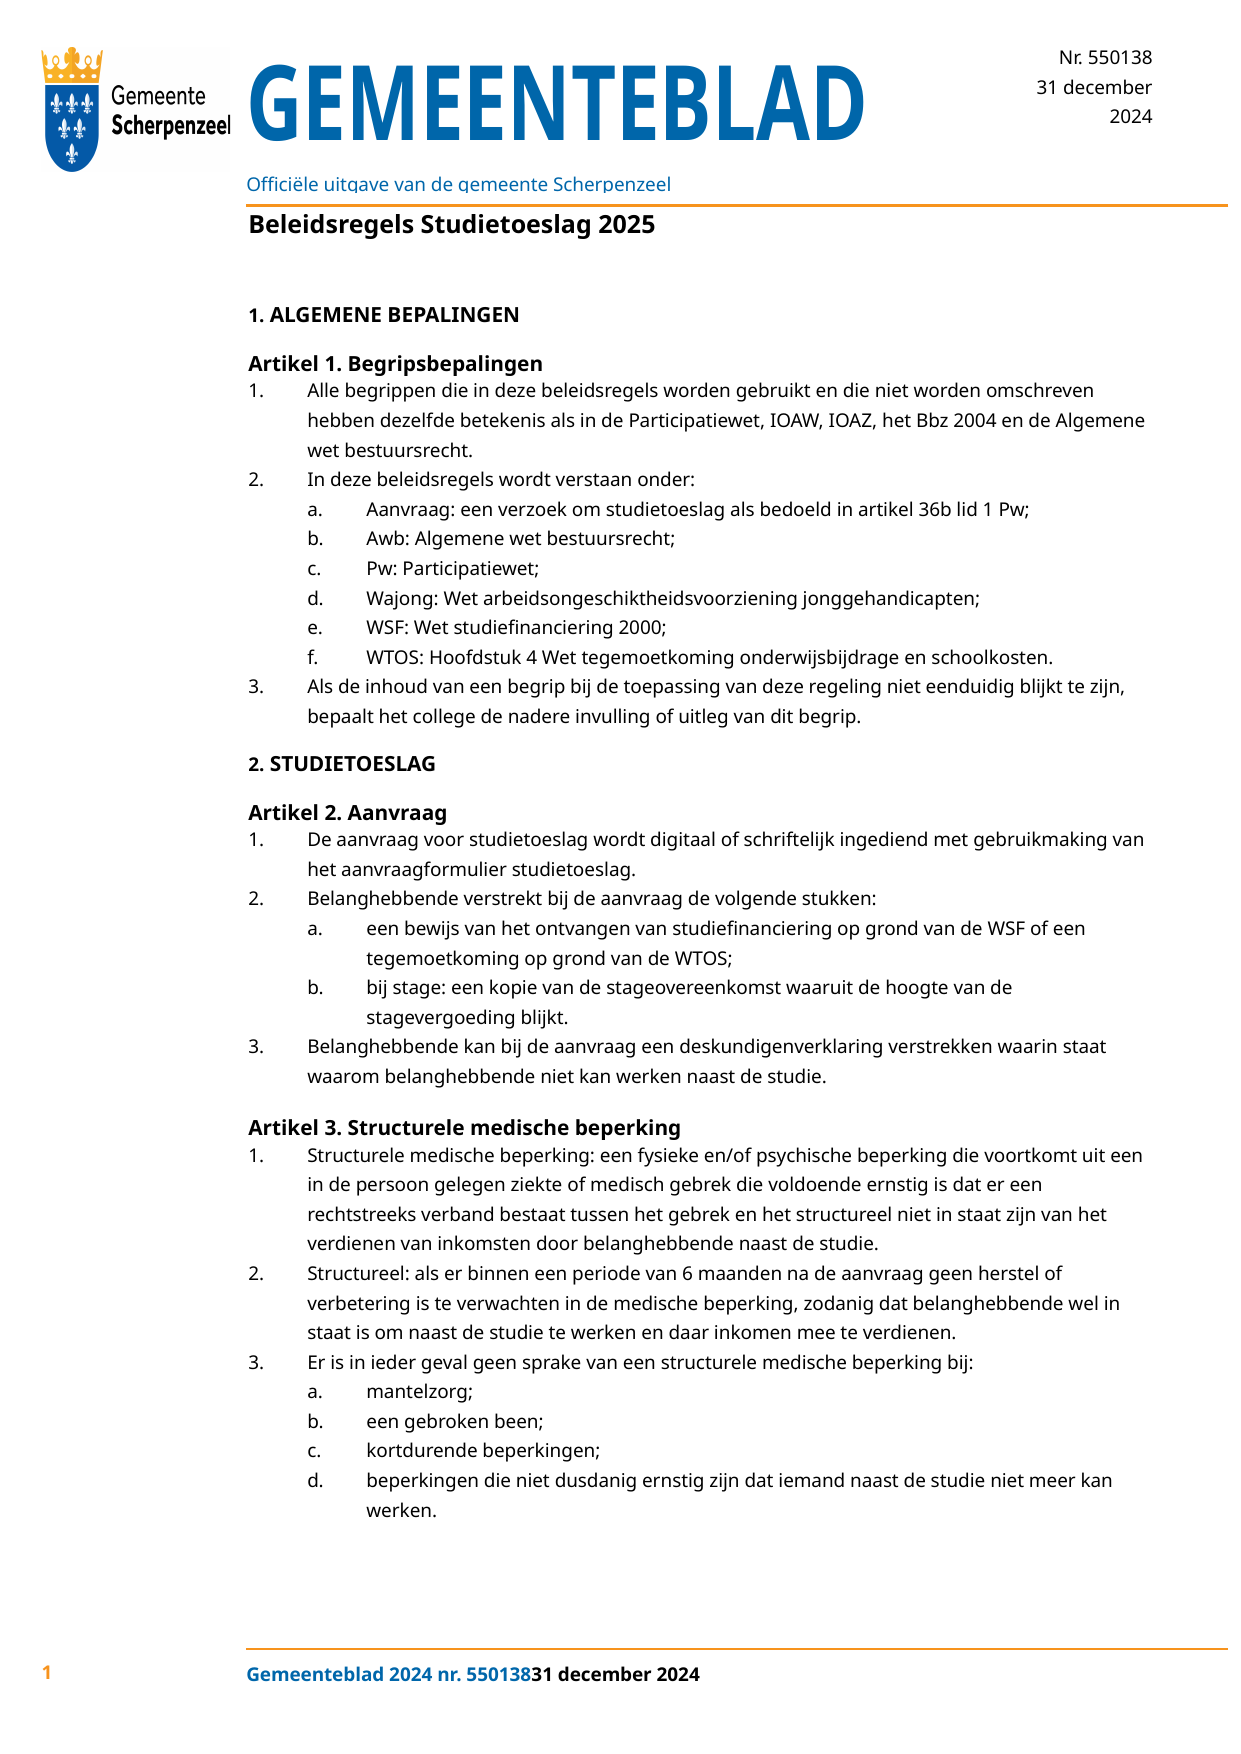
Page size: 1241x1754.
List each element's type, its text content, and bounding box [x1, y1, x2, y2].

picture [41, 47, 231, 172]
list Aanvraag: een verzoek om studietoeslag als bedoeld in artikel 36b lid 1 Pw; [307, 496, 1152, 522]
list mantelzorg; [307, 1378, 1152, 1404]
list WSF: Wet studiefinanciering 2000; [307, 614, 1152, 640]
list een bewijs van het ontvangen van studiefinanciering op grond van de WSF of een tegemoetkoming op grond van de WTOS; [307, 915, 1152, 970]
list Belanghebbende verstrekt bij de aanvraag de volgende stukken: [248, 886, 1152, 911]
list WTOS: Hoofdstuk 4 Wet tegemoetkoming onderwijsbijdrage en schoolkosten. [307, 644, 1152, 669]
text 2. STUDIETOESLAG [248, 749, 1152, 777]
list Alle begrippen die in deze beleidsregels worden gebruikt en die niet worden omschreven hebben dezelfde betekenis als in de Participatiewet, IOAW, IOAZ, het Bbz 2004 en de Algemene wet bestuursrecht. [248, 378, 1152, 462]
text Artikel 2. Aanvraag [248, 798, 1152, 826]
text 1. ALGEMENE BEPALINGEN [248, 300, 1152, 328]
list De aanvraag voor studietoeslag wordt digitaal of schriftelijk ingediend met gebruikmaking van het aanvraagformulier studietoeslag. [248, 826, 1152, 882]
text Beleidsregels Studietoeslag 2025 [248, 207, 1152, 241]
list bij stage: een kopie van de stageovereenkomst waaruit de hoogte van de stagevergoeding blijkt. [307, 974, 1152, 1029]
list Wajong: Wet arbeidsongeschiktheidsvoorziening jonggehandicapten; [307, 585, 1152, 610]
list Pw: Participatiewet; [307, 555, 1152, 581]
list Structureel: als er binnen een periode van 6 maanden na de aanvraag geen herstel of verbetering is te verwachten in de medische beperking, zodanig dat belanghebbende wel in staat is om naast de studie te werken en daar inkomen mee te verdienen. [248, 1260, 1152, 1345]
list In deze beleidsregels wordt verstaan onder: [248, 466, 1152, 492]
list Belanghebbende kan bij de aanvraag een deskundigenverklaring verstrekken waarin staat waarom belanghebbende niet kan werken naast de studie. [248, 1033, 1152, 1089]
text Artikel 3. Structurele medische beperking [248, 1113, 1152, 1142]
list beperkingen die niet dusdanig ernstig zijn dat iemand naast de studie niet meer kan werken. [307, 1467, 1152, 1523]
list Structurele medische beperking: een fysieke en/of psychische beperking die voortkomt uit een in de persoon gelegen ziekte of medisch gebrek die voldoende ernstig is dat er een rechtstreeks verband bestaat tussen het gebrek en het structureel niet in staat zijn van het verdienen van inkomsten door belanghebbende naast de studie. [248, 1142, 1152, 1256]
list kortdurende beperkingen; [307, 1438, 1152, 1463]
list Als de inhoud van een begrip bij de toepassing van deze regeling niet eenduidig blijkt te zijn, bepaalt het college de nadere invulling of uitleg van dit begrip. [248, 673, 1152, 729]
text Artikel 1. Begripsbepalingen [248, 349, 1152, 378]
list Awb: Algemene wet bestuursrecht; [307, 526, 1152, 551]
list Er is in ieder geval geen sprake van een structurele medische beperking bij: [248, 1349, 1152, 1375]
list een gebroken been; [307, 1408, 1152, 1434]
